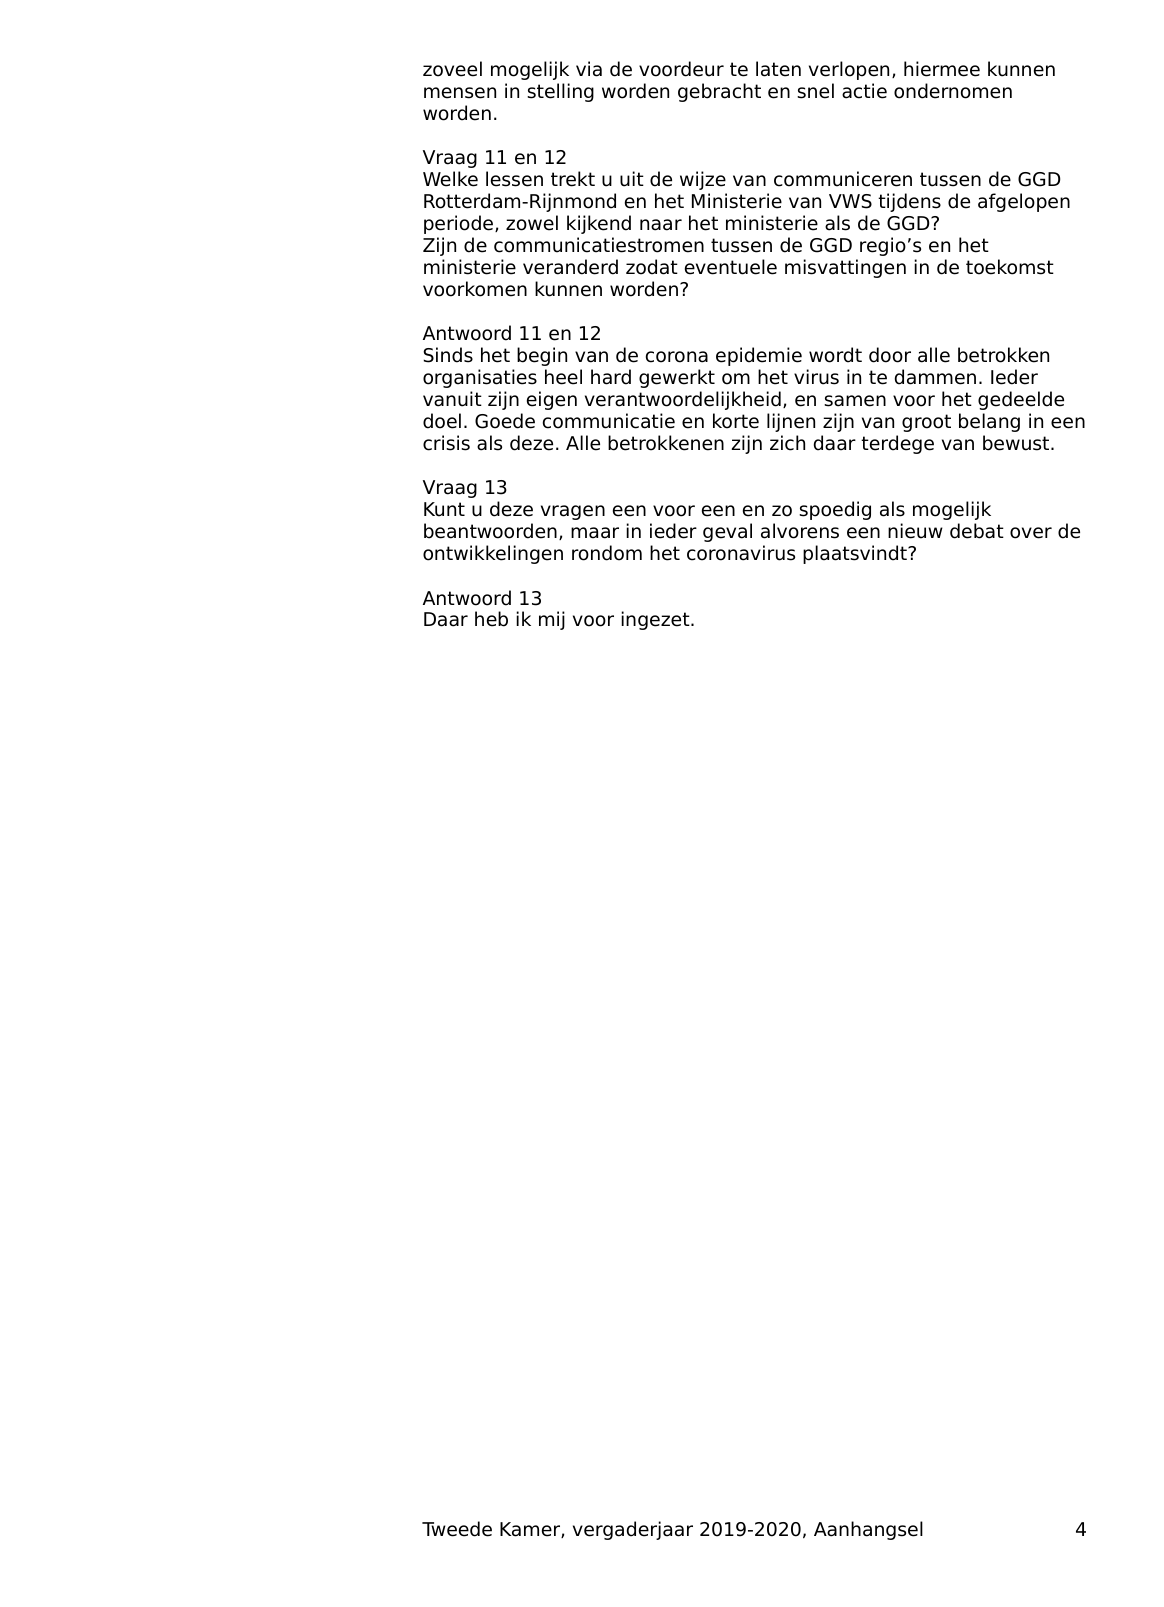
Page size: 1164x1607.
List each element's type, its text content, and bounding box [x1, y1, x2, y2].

text Kunt u deze vragen een voor een en zo spoedig als mogelijk beantwoorden, maar in ieder geval alvorens een nieuw debat over de ontwikkelingen rondom het coronavirus plaatsvindt? [422, 499, 1087, 565]
text Daar heb ik mij voor ingezet. [422, 609, 1087, 631]
text Vraag 13 [422, 477, 1087, 499]
text Welke lessen trekt u uit de wijze van communiceren tussen de GGD Rotterdam-Rijnmond en het Ministerie van VWS tijdens de afgelopen periode, zowel kijkend naar het ministerie als de GGD? [422, 169, 1087, 235]
text zoveel mogelijk via de voordeur te laten verlopen, hiermee kunnen mensen in stelling worden gebracht en snel actie ondernomen worden. [422, 59, 1087, 125]
text Antwoord 13 [422, 587, 1087, 609]
text Sinds het begin van de corona epidemie wordt door alle betrokken organisaties heel hard gewerkt om het virus in te dammen. Ieder vanuit zijn eigen verantwoordelijkheid, en samen voor het gedeelde doel. Goede communicatie en korte lijnen zijn van groot belang in een crisis als deze. Alle betrokkenen zijn zich daar terdege van bewust. [422, 345, 1087, 455]
text Vraag 11 en 12 [422, 147, 1087, 169]
text Zijn de communicatiestromen tussen de GGD regio’s en het ministerie veranderd zodat eventuele misvattingen in de toekomst voorkomen kunnen worden? [422, 235, 1087, 301]
text Antwoord 11 en 12 [422, 323, 1087, 345]
